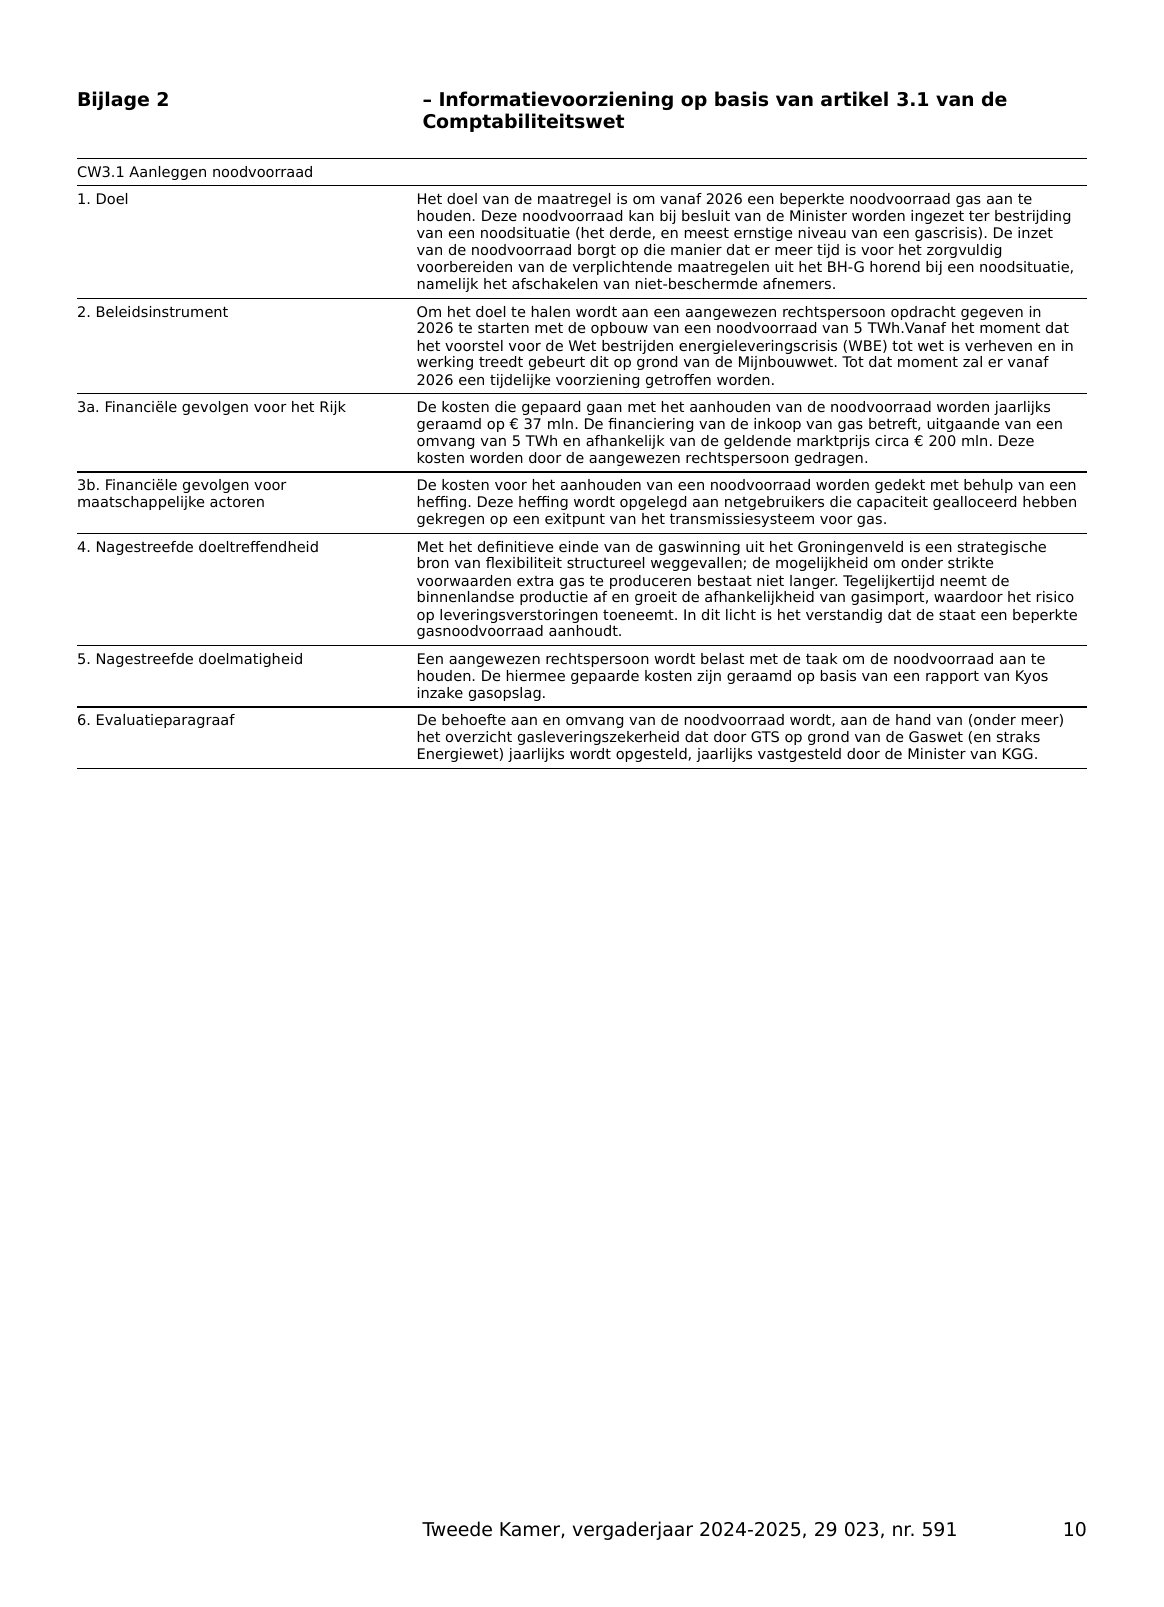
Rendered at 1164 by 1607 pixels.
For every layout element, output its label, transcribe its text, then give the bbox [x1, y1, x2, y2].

table_cell 5. Nagestreefde doelmatigheid [77, 646, 410, 706]
table_cell Met het definitieve einde van de gaswinning uit het Groningenveld is een strategische bron van flexibiliteit structureel weggevallen; de mogelijkheid om onder strikte voorwaarden extra gas te produceren bestaat niet langer. Tegelijkertijd neemt de binnenlandse productie af en groeit de afhankelijkheid van gasimport, waardoor het risico op leveringsverstoringen toeneemt. In dit licht is het verstandig dat de staat een beperkte gasnoodvoorraad aanhoudt. [410, 534, 1087, 645]
table_cell 6. Evaluatieparagraaf [77, 708, 410, 768]
table_header [410, 159, 1087, 185]
table_cell 2. Beleidsinstrument [77, 299, 410, 393]
table_cell Om het doel te halen wordt aan een aangewezen rechtspersoon opdracht gegeven in 2026 te starten met de opbouw van een noodvoorraad van 5 TWh.Vanaf het moment dat het voorstel voor de Wet bestrijden energieleveringscrisis (WBE) tot wet is verheven en in werking treedt gebeurt dit op grond van de Mijnbouwwet. Tot dat moment zal er vanaf 2026 een tijdelijke voorziening getroffen worden. [410, 299, 1087, 393]
table_header CW3.1 Aanleggen noodvoorraad [77, 159, 410, 185]
table_cell 3b. Financiële gevolgen voor maatschappelijke actoren [77, 473, 410, 533]
table_cell De kosten voor het aanhouden van een noodvoorraad worden gedekt met behulp van een heffing. Deze heffing wordt opgelegd aan netgebruikers die capaciteit gealloceerd hebben gekregen op een exitpunt van het transmissiesysteem voor gas. [410, 473, 1087, 533]
table_cell De behoefte aan en omvang van de noodvoorraad wordt, aan de hand van (onder meer) het overzicht gasleveringszekerheid dat door GTS op grond van de Gaswet (en straks Energiewet) jaarlijks wordt opgesteld, jaarlijks vastgesteld door de Minister van KGG. [410, 708, 1087, 768]
subtitle Bijlage 2 – Informatievoorziening op basis van artikel 3.1 van de Comptabiliteitswet [77, 89, 1087, 133]
table_cell 3a. Financiële gevolgen voor het Rijk [77, 394, 410, 471]
table_cell Een aangewezen rechtspersoon wordt belast met de taak om de noodvoorraad aan te houden. De hiermee gepaarde kosten zijn geraamd op basis van een rapport van Kyos inzake gasopslag. [410, 646, 1087, 706]
table_cell Het doel van de maatregel is om vanaf 2026 een beperkte noodvoorraad gas aan te houden. Deze noodvoorraad kan bij besluit van de Minister worden ingezet ter bestrijding van een noodsituatie (het derde, en meest ernstige niveau van een gascrisis). De inzet van de noodvoorraad borgt op die manier dat er meer tijd is voor het zorgvuldig voorbereiden van de verplichtende maatregelen uit het BH-G horend bij een noodsituatie, namelijk het afschakelen van niet-beschermde afnemers. [410, 186, 1087, 298]
table_cell De kosten die gepaard gaan met het aanhouden van de noodvoorraad worden jaarlijks geraamd op € 37 mln. De financiering van de inkoop van gas betreft, uitgaande van een omvang van 5 TWh en afhankelijk van de geldende marktprijs circa € 200 mln. Deze kosten worden door de aangewezen rechtspersoon gedragen. [410, 394, 1087, 471]
table_cell 4. Nagestreefde doeltreffendheid [77, 534, 410, 645]
table_cell 1. Doel [77, 186, 410, 298]
